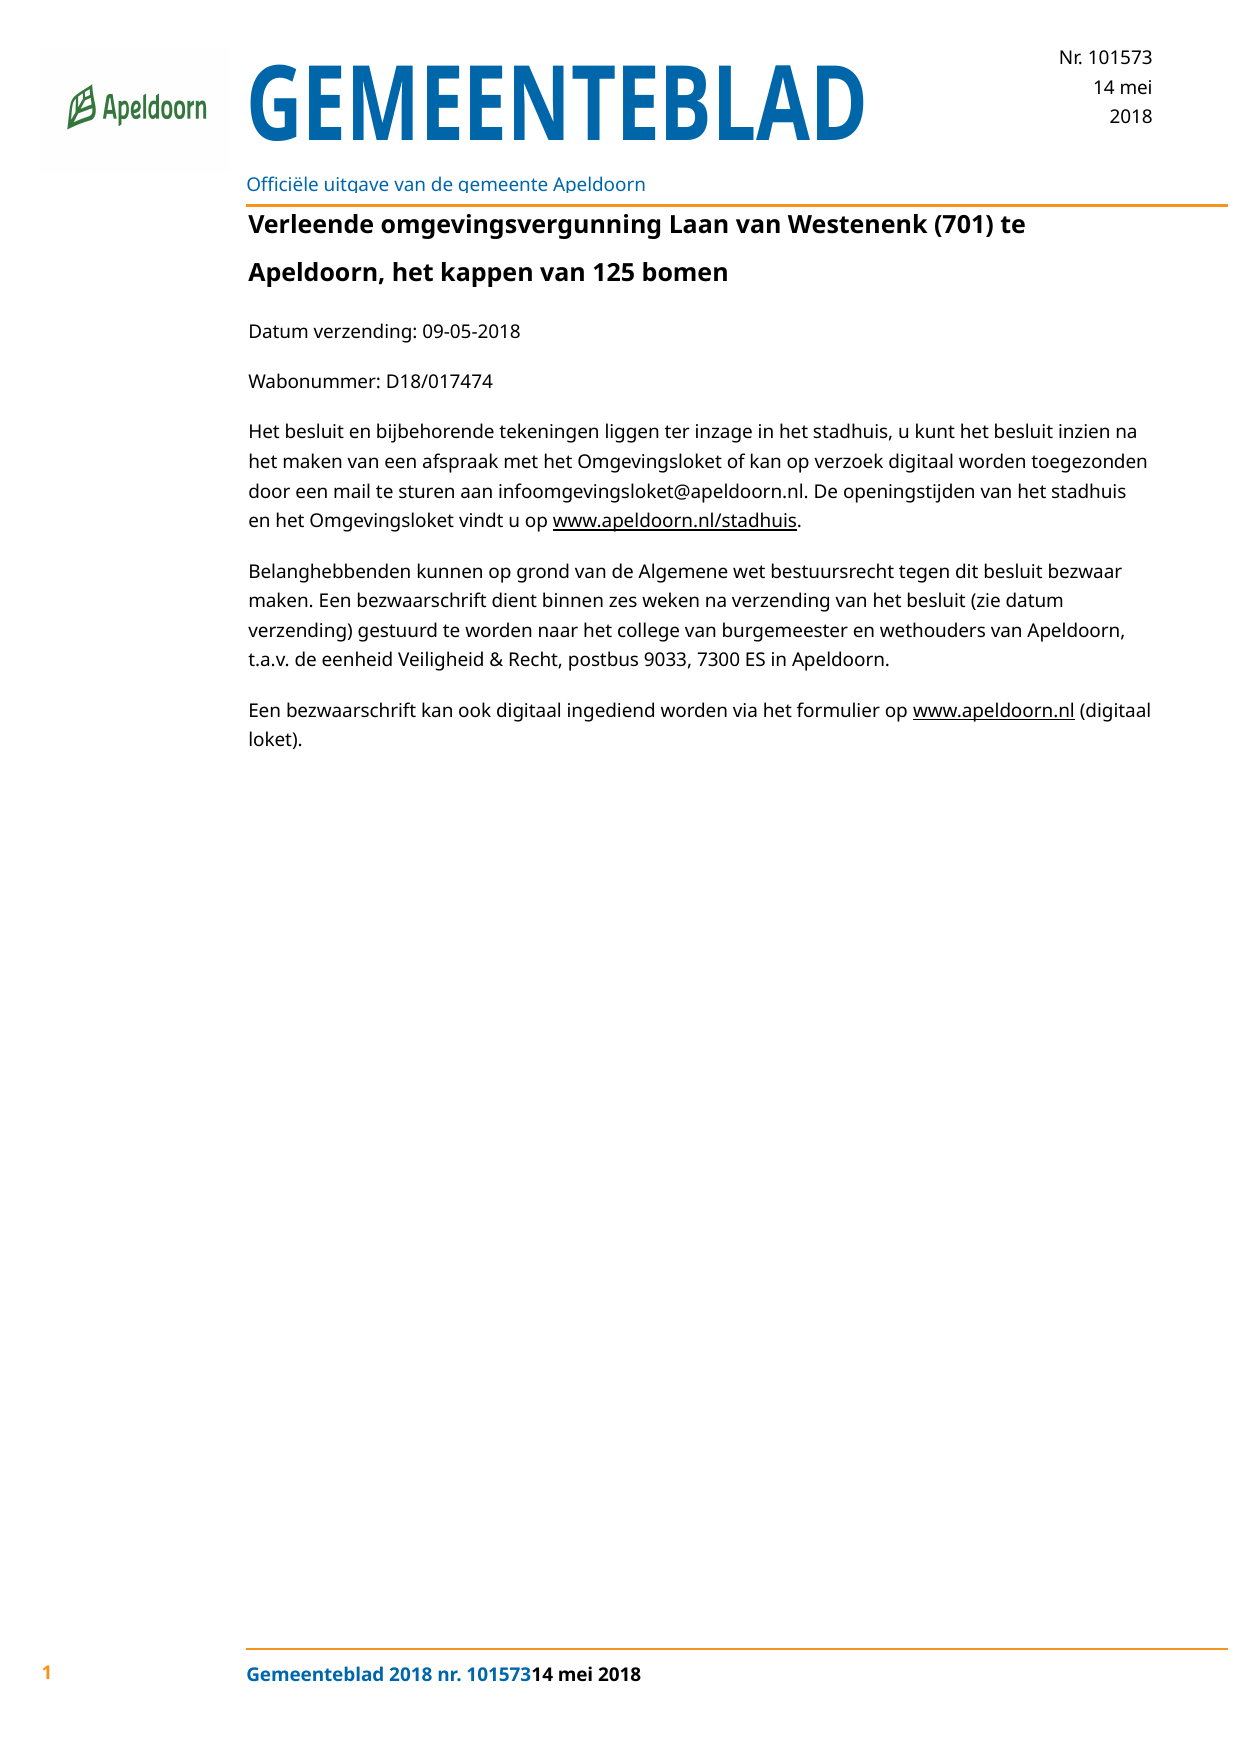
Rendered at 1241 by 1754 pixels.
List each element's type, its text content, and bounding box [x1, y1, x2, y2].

text Wabonummer: D18/017474 [248, 368, 1152, 394]
text Een bezwaarschrift kan ook digitaal ingediend worden via het formulier op www.apeldoorn.nl (digitaal loket). [248, 697, 1152, 752]
text Het besluit en bijbehorende tekeningen liggen ter inzage in het stadhuis, u kunt het besluit inzien na het maken van een afspraak met het Omgevingsloket of kan op verzoek digitaal worden toegezonden door een mail te sturen aan infoomgevingsloket@apeldoorn.nl. De openingstijden van het stadhuis en het Omgevingsloket vindt u op www.apeldoorn.nl/stadhuis. [248, 419, 1152, 533]
text Datum verzending: 09-05-2018 [248, 318, 1152, 344]
text Belanghebbenden kunnen op grond van de Algemene wet bestuursrecht tegen dit besluit bezwaar maken. Een bezwaarschrift dient binnen zes weken na verzending van het besluit (zie datum verzending) gestuurd te worden naar het college van burgemeester en wethouders van Apeldoorn, t.a.v. de eenheid Veiligheid & Recht, postbus 9033, 7300 ES in Apeldoorn. [248, 558, 1152, 672]
picture [41, 47, 231, 172]
text Verleende omgevingsvergunning Laan van Westenenk (701) te Apeldoorn, het kappen van 125 bomen [248, 207, 1152, 288]
